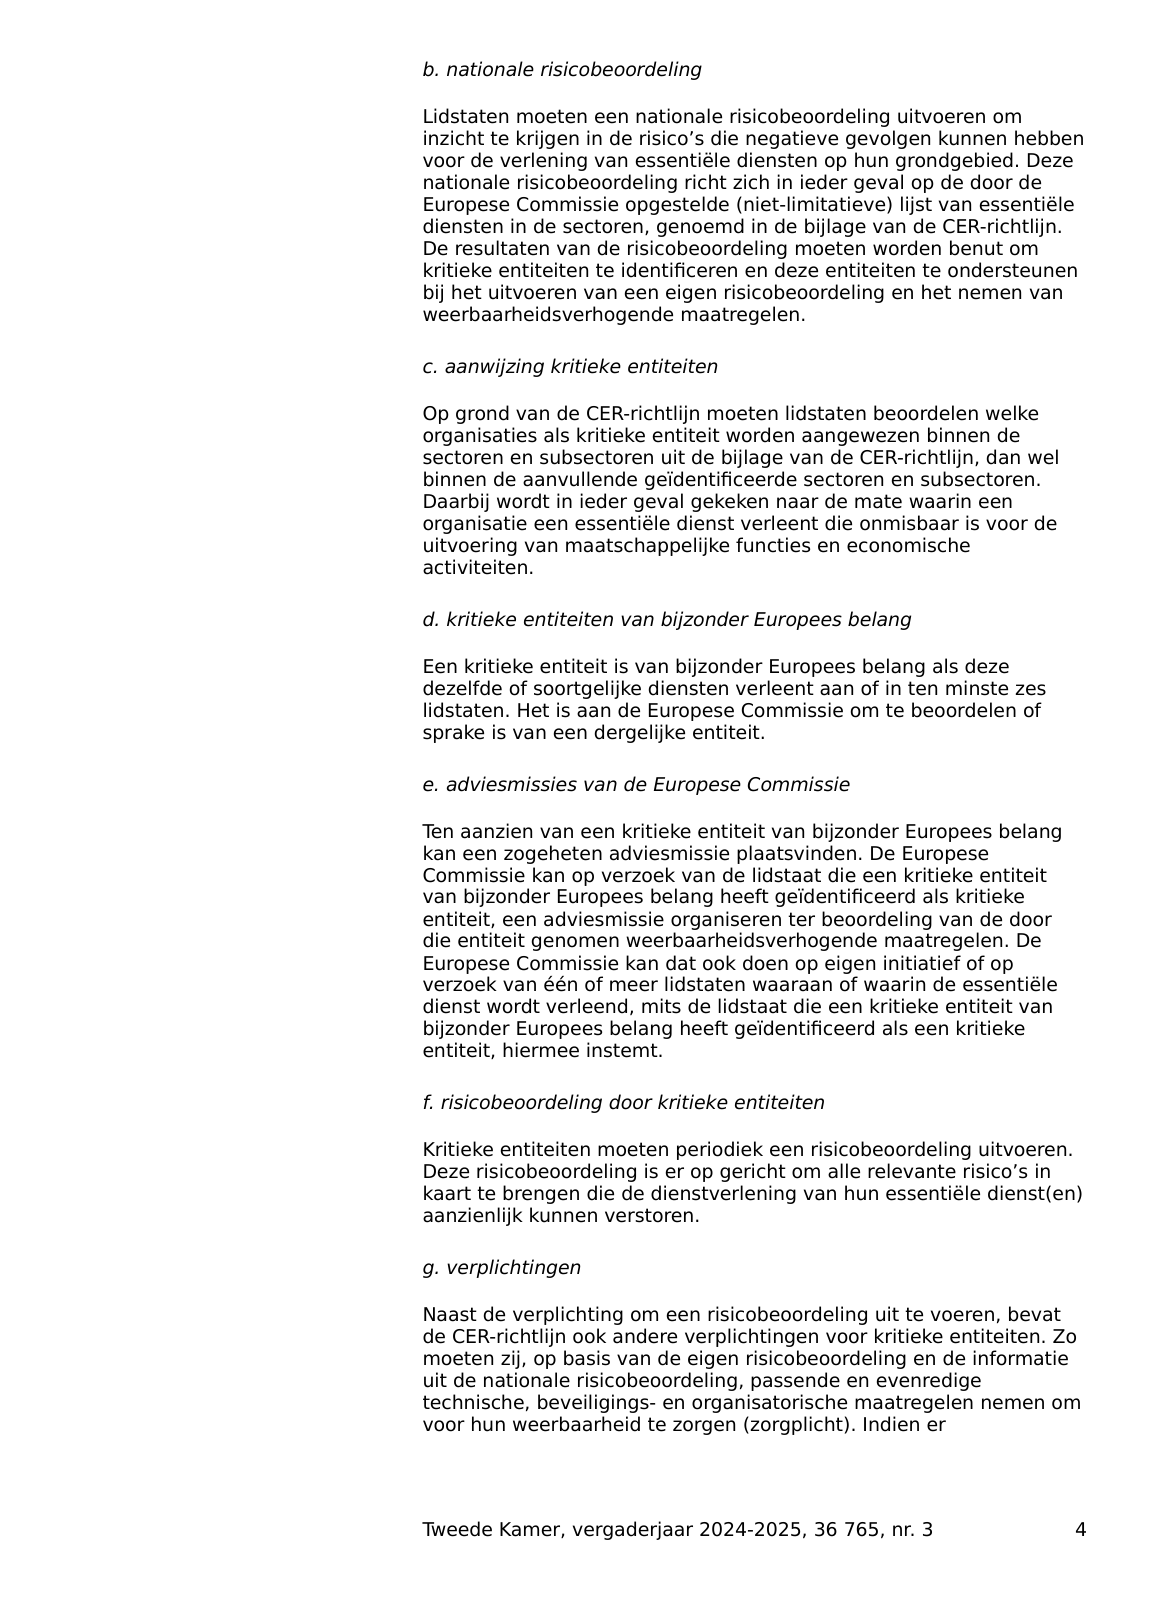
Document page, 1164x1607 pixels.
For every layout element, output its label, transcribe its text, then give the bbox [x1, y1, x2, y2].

subtitle f. risicobeoordeling door kritieke entiteiten [422, 1092, 1087, 1114]
text Een kritieke entiteit is van bijzonder Europees belang als deze dezelfde of soortgelijke diensten verleent aan of in ten minste zes lidstaten. Het is aan de Europese Commissie om te beoordelen of sprake is van een dergelijke entiteit. [422, 656, 1087, 743]
text Naast de verplichting om een risicobeoordeling uit te voeren, bevat de CER-richtlijn ook andere verplichtingen voor kritieke entiteiten. Zo moeten zij, op basis van de eigen risicobeoordeling en de informatie uit de nationale risicobeoordeling, passende en evenredige technische, beveiligings- en organisatorische maatregelen nemen om voor hun weerbaarheid te zorgen (zorgplicht). Indien er [422, 1304, 1087, 1436]
text Op grond van de CER-richtlijn moeten lidstaten beoordelen welke organisaties als kritieke entiteit worden aangewezen binnen de sectoren en subsectoren uit de bijlage van de CER-richtlijn, dan wel binnen de aanvullende geïdentificeerde sectoren en subsectoren. Daarbij wordt in ieder geval gekeken naar de mate waarin een organisatie een essentiële dienst verleent die onmisbaar is voor de uitvoering van maatschappelijke functies en economische activiteiten. [422, 403, 1087, 579]
text Ten aanzien van een kritieke entiteit van bijzonder Europees belang kan een zogeheten adviesmissie plaatsvinden. De Europese Commissie kan op verzoek van de lidstaat die een kritieke entiteit van bijzonder Europees belang heeft geïdentificeerd als kritieke entiteit, een adviesmissie organiseren ter beoordeling van de door die entiteit genomen weerbaarheidsverhogende maatregelen. De Europese Commissie kan dat ook doen op eigen initiatief of op verzoek van één of meer lidstaten waaraan of waarin de essentiële dienst wordt verleend, mits de lidstaat die een kritieke entiteit van bijzonder Europees belang heeft geïdentificeerd als een kritieke entiteit, hiermee instemt. [422, 821, 1087, 1062]
text Lidstaten moeten een nationale risicobeoordeling uitvoeren om inzicht te krijgen in de risico’s die negatieve gevolgen kunnen hebben voor de verlening van essentiële diensten op hun grondgebied. Deze nationale risicobeoordeling richt zich in ieder geval op de door de Europese Commissie opgestelde (niet-limitatieve) lijst van essentiële diensten in de sectoren, genoemd in de bijlage van de CER-richtlijn. De resultaten van de risicobeoordeling moeten worden benut om kritieke entiteiten te identificeren en deze entiteiten te ondersteunen bij het uitvoeren van een eigen risicobeoordeling en het nemen van weerbaarheidsverhogende maatregelen. [422, 106, 1087, 326]
subtitle b. nationale risicobeoordeling [422, 59, 1087, 81]
subtitle g. verplichtingen [422, 1257, 1087, 1279]
subtitle e. adviesmissies van de Europese Commissie [422, 773, 1087, 796]
subtitle c. aanwijzing kritieke entiteiten [422, 356, 1087, 378]
subtitle d. kritieke entiteiten van bijzonder Europees belang [422, 609, 1087, 631]
text Kritieke entiteiten moeten periodiek een risicobeoordeling uitvoeren. Deze risicobeoordeling is er op gericht om alle relevante risico’s in kaart te brengen die de dienstverlening van hun essentiële dienst(en) aanzienlijk kunnen verstoren. [422, 1139, 1087, 1227]
